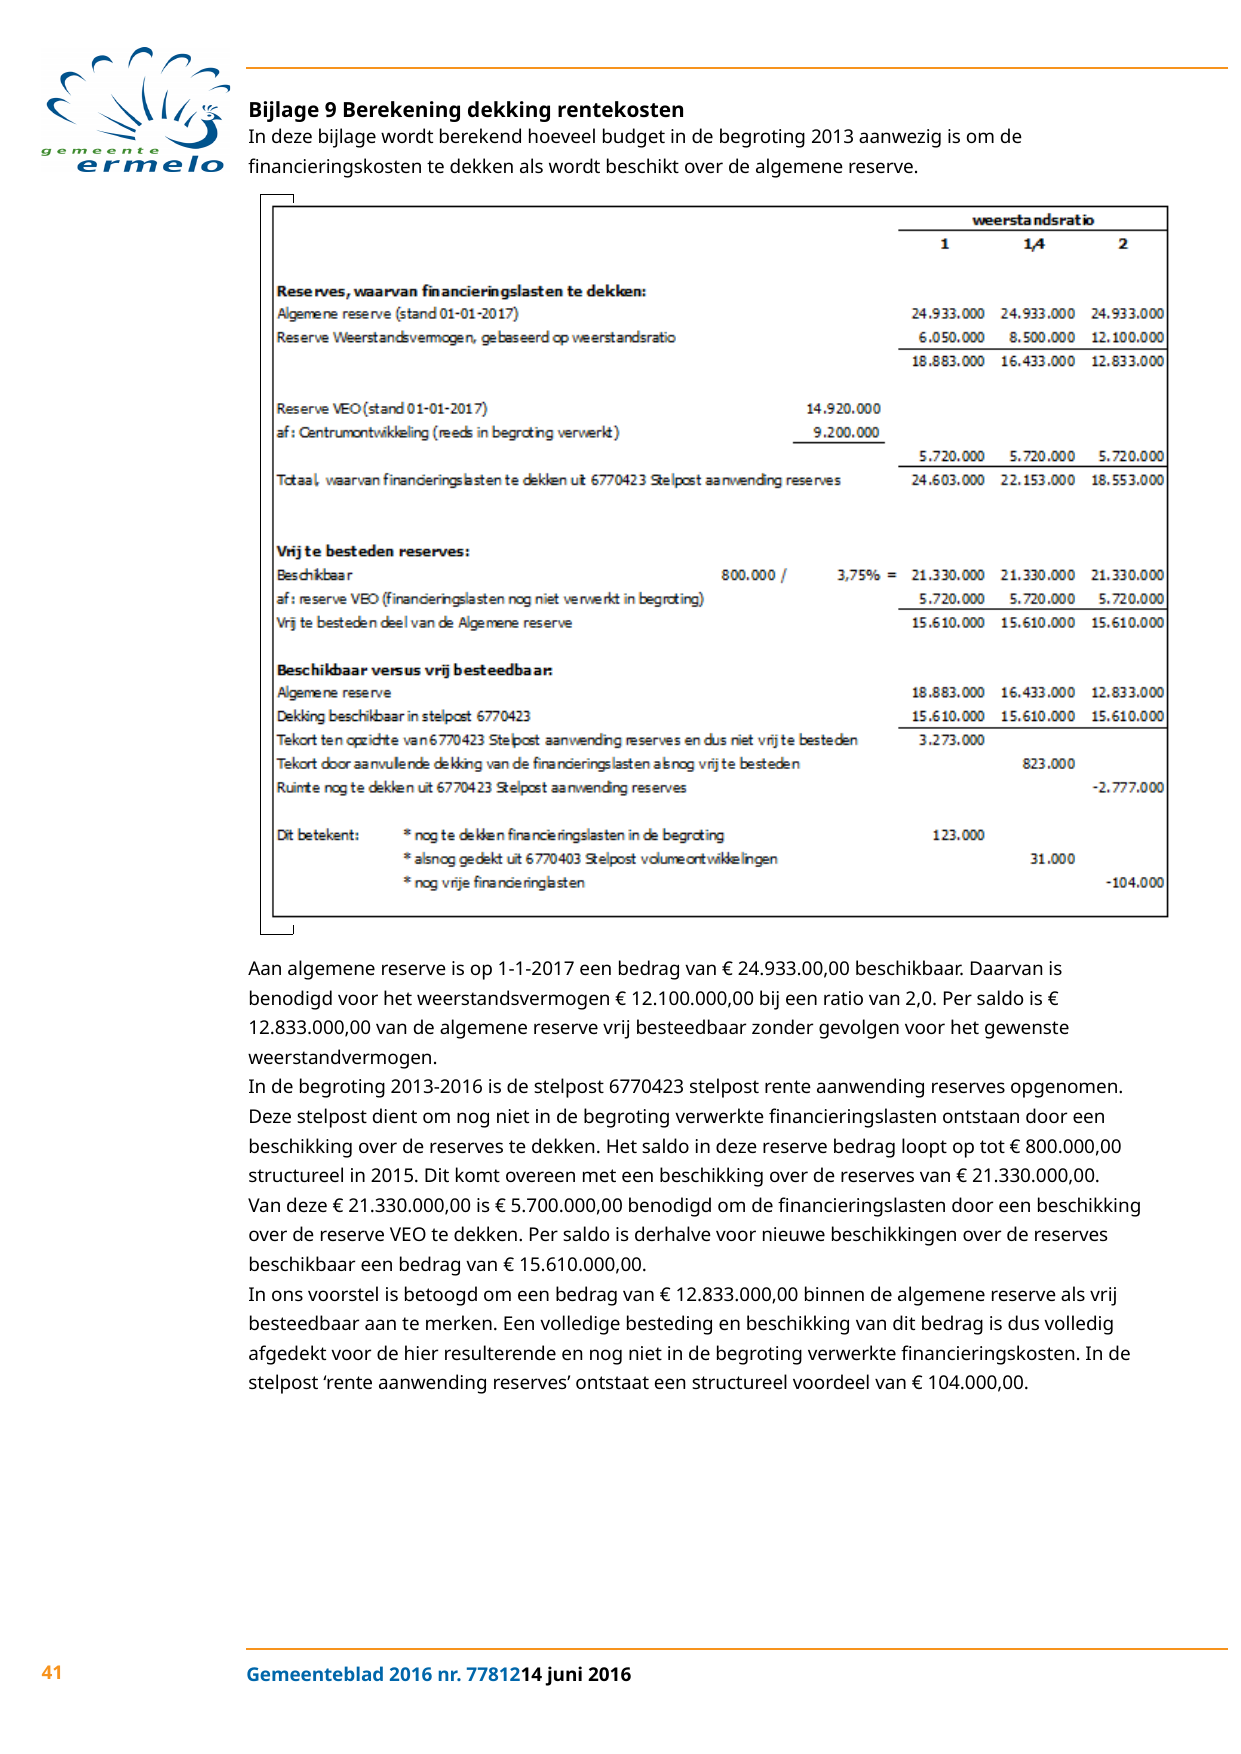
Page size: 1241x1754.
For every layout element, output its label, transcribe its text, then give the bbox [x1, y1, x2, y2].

picture [268, 203, 1173, 925]
text Bijlage 9 Berekening dekking rentekosten [248, 95, 1152, 123]
text In ons voorstel is betoogd om een bedrag van € 12.833.000,00 binnen de algemene reserve als vrij besteedbaar aan te merken. Een volledige besteding en beschikking van dit bedrag is dus volledig afgedekt voor de hier resulterende en nog niet in de begroting verwerkte financieringskosten. In de stelpost ‘rente aanwending reserves’ ontstaat een structureel voordeel van € 104.000,00. [248, 1281, 1152, 1395]
picture [41, 47, 231, 172]
text Van deze € 21.330.000,00 is € 5.700.000,00 benodigd om de financieringslasten door een beschikking over de reserve VEO te dekken. Per saldo is derhalve voor nieuwe beschikkingen over de reserves beschikbaar een bedrag van € 15.610.000,00. [248, 1192, 1152, 1277]
text In deze bijlage wordt berekend hoeveel budget in de begroting 2013 aanwezig is om de financieringskosten te dekken als wordt beschikt over de algemene reserve. [248, 123, 1152, 179]
text Aan algemene reserve is op 1-1-2017 een bedrag van € 24.933.00,00 beschikbaar. Daarvan is benodigd voor het weerstandsvermogen € 12.100.000,00 bij een ratio van 2,0. Per saldo is € 12.833.000,00 van de algemene reserve vrij besteedbaar zonder gevolgen voor het gewenste weerstandvermogen. [248, 955, 1152, 1070]
text In de begroting 2013-2016 is de stelpost 6770423 stelpost rente aanwending reserves opgenomen. Deze stelpost dient om nog niet in de begroting verwerkte financieringslasten ontstaan door een beschikking over de reserves te dekken. Het saldo in deze reserve bedrag loopt op tot € 800.000,00 structureel in 2015. Dit komt overeen met een beschikking over de reserves van € 21.330.000,00. [248, 1074, 1152, 1188]
